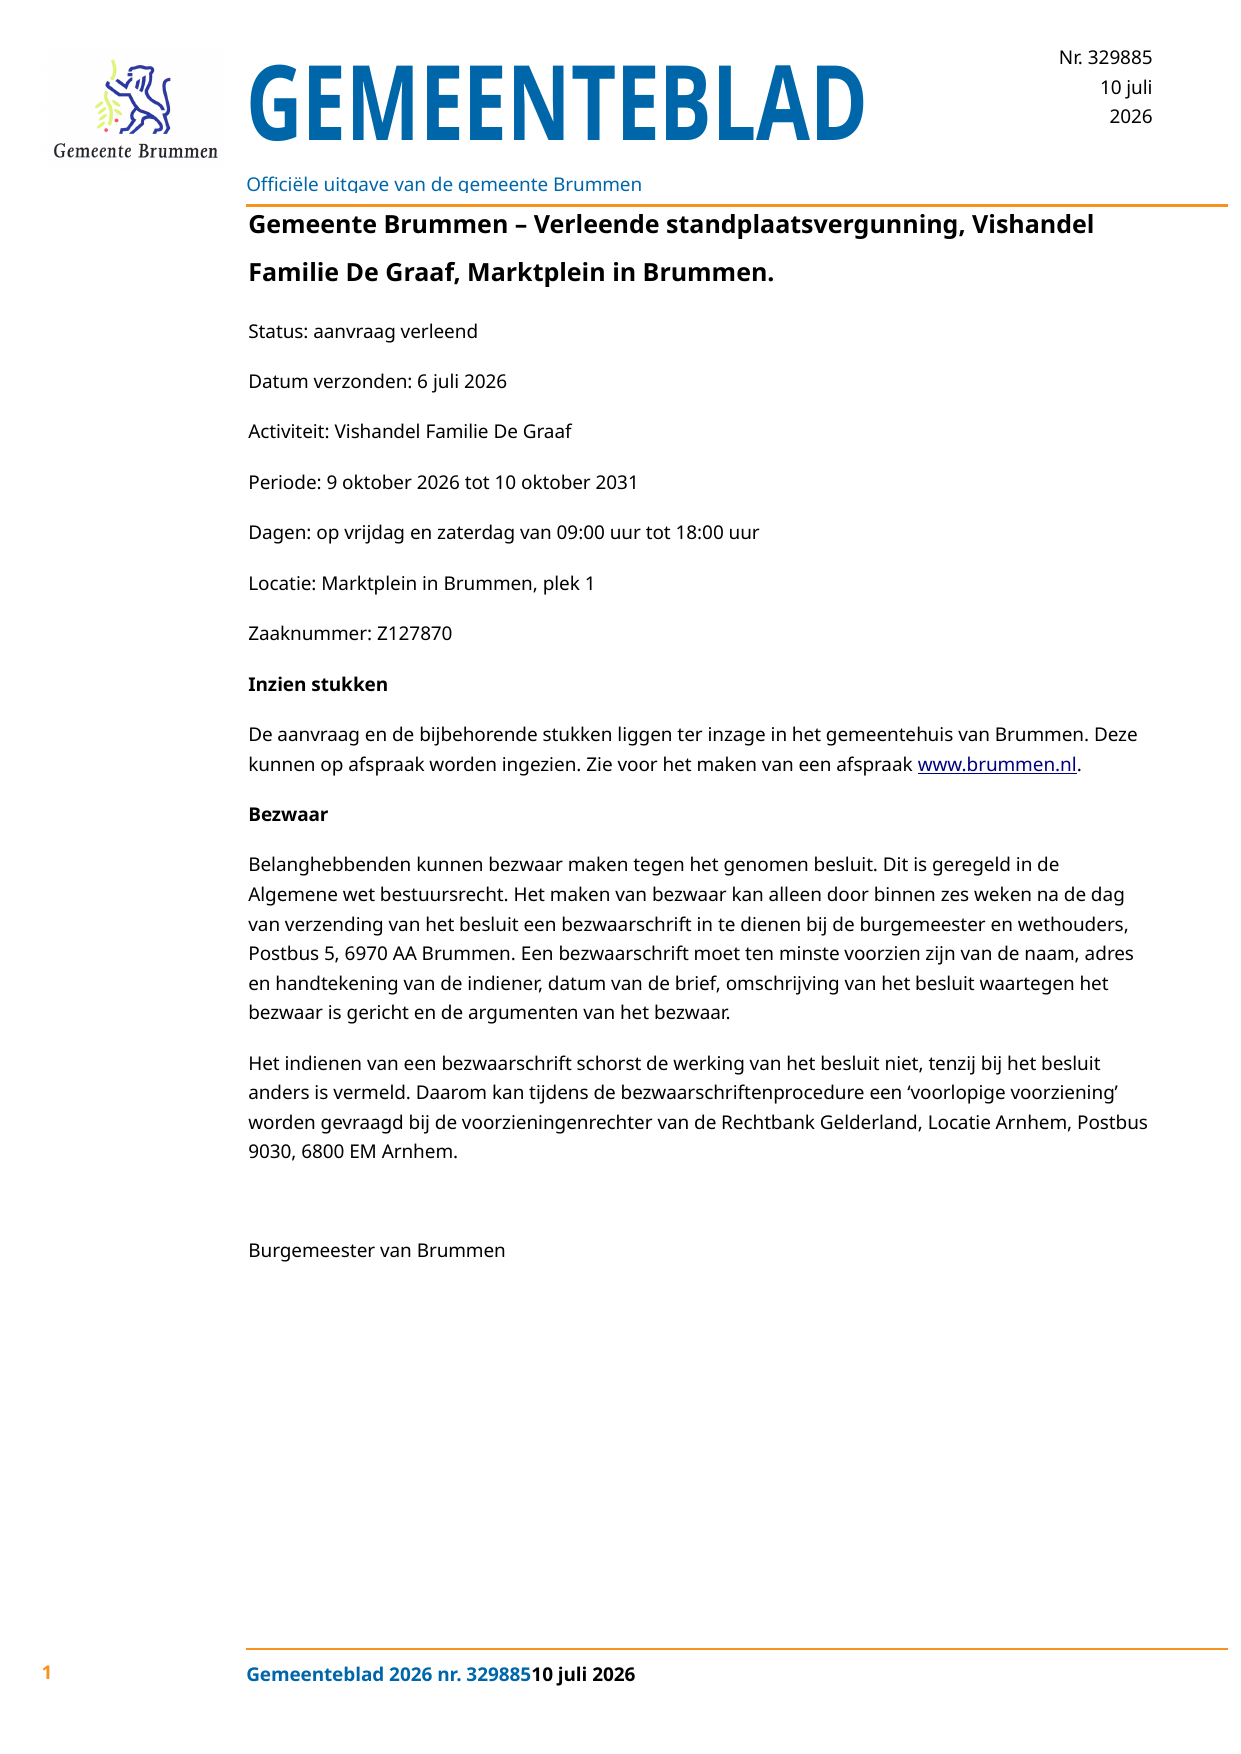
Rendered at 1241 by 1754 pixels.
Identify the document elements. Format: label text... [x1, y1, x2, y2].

text Activiteit: Vishandel Familie De Graaf [248, 419, 1152, 444]
text Status: aanvraag verleend [248, 318, 1152, 344]
text Gemeente Brummen – Verleende standplaatsvergunning, Vishandel Familie De Graaf, Marktplein in Brummen. [248, 207, 1152, 288]
text Het indienen van een bezwaarschrift schorst de werking van het besluit niet, tenzij bij het besluit anders is vermeld. Daarom kan tijdens de bezwaarschriftenprocedure een ‘voorlopige voorziening’ worden gevraagd bij de voorzieningenrechter van de Rechtbank Gelderland, Locatie Arnhem, Postbus 9030, 6800 EM Arnhem. [248, 1050, 1152, 1164]
picture [41, 47, 231, 172]
text Dagen: op vrijdag en zaterdag van 09:00 uur tot 18:00 uur [248, 519, 1152, 545]
text Burgemeester van Brummen [248, 1237, 1152, 1263]
text Periode: 9 oktober 2026 tot 10 oktober 2031 [248, 469, 1152, 495]
text Datum verzonden: 6 juli 2026 [248, 368, 1152, 394]
text Inzien stukken [248, 671, 1152, 697]
text De aanvraag en de bijbehorende stukken liggen ter inzage in het gemeentehuis van Brummen. Deze kunnen op afspraak worden ingezien. Zie voor het maken van een afspraak www.brummen.nl. [248, 721, 1152, 777]
text Bezwaar [248, 801, 1152, 827]
text Locatie: Marktplein in Brummen, plek 1 [248, 570, 1152, 596]
text Belanghebbenden kunnen bezwaar maken tegen het genomen besluit. Dit is geregeld in de Algemene wet bestuursrecht. Het maken van bezwaar kan alleen door binnen zes weken na de dag van verzending van het besluit een bezwaarschrift in te dienen bij de burgemeester en wethouders, Postbus 5, 6970 AA Brummen. Een bezwaarschrift moet ten minste voorzien zijn van de naam, adres en handtekening van de indiener, datum van de brief, omschrijving van het besluit waartegen het bezwaar is gericht en de argumenten van het bezwaar. [248, 852, 1152, 1025]
text Zaaknummer: Z127870 [248, 620, 1152, 646]
